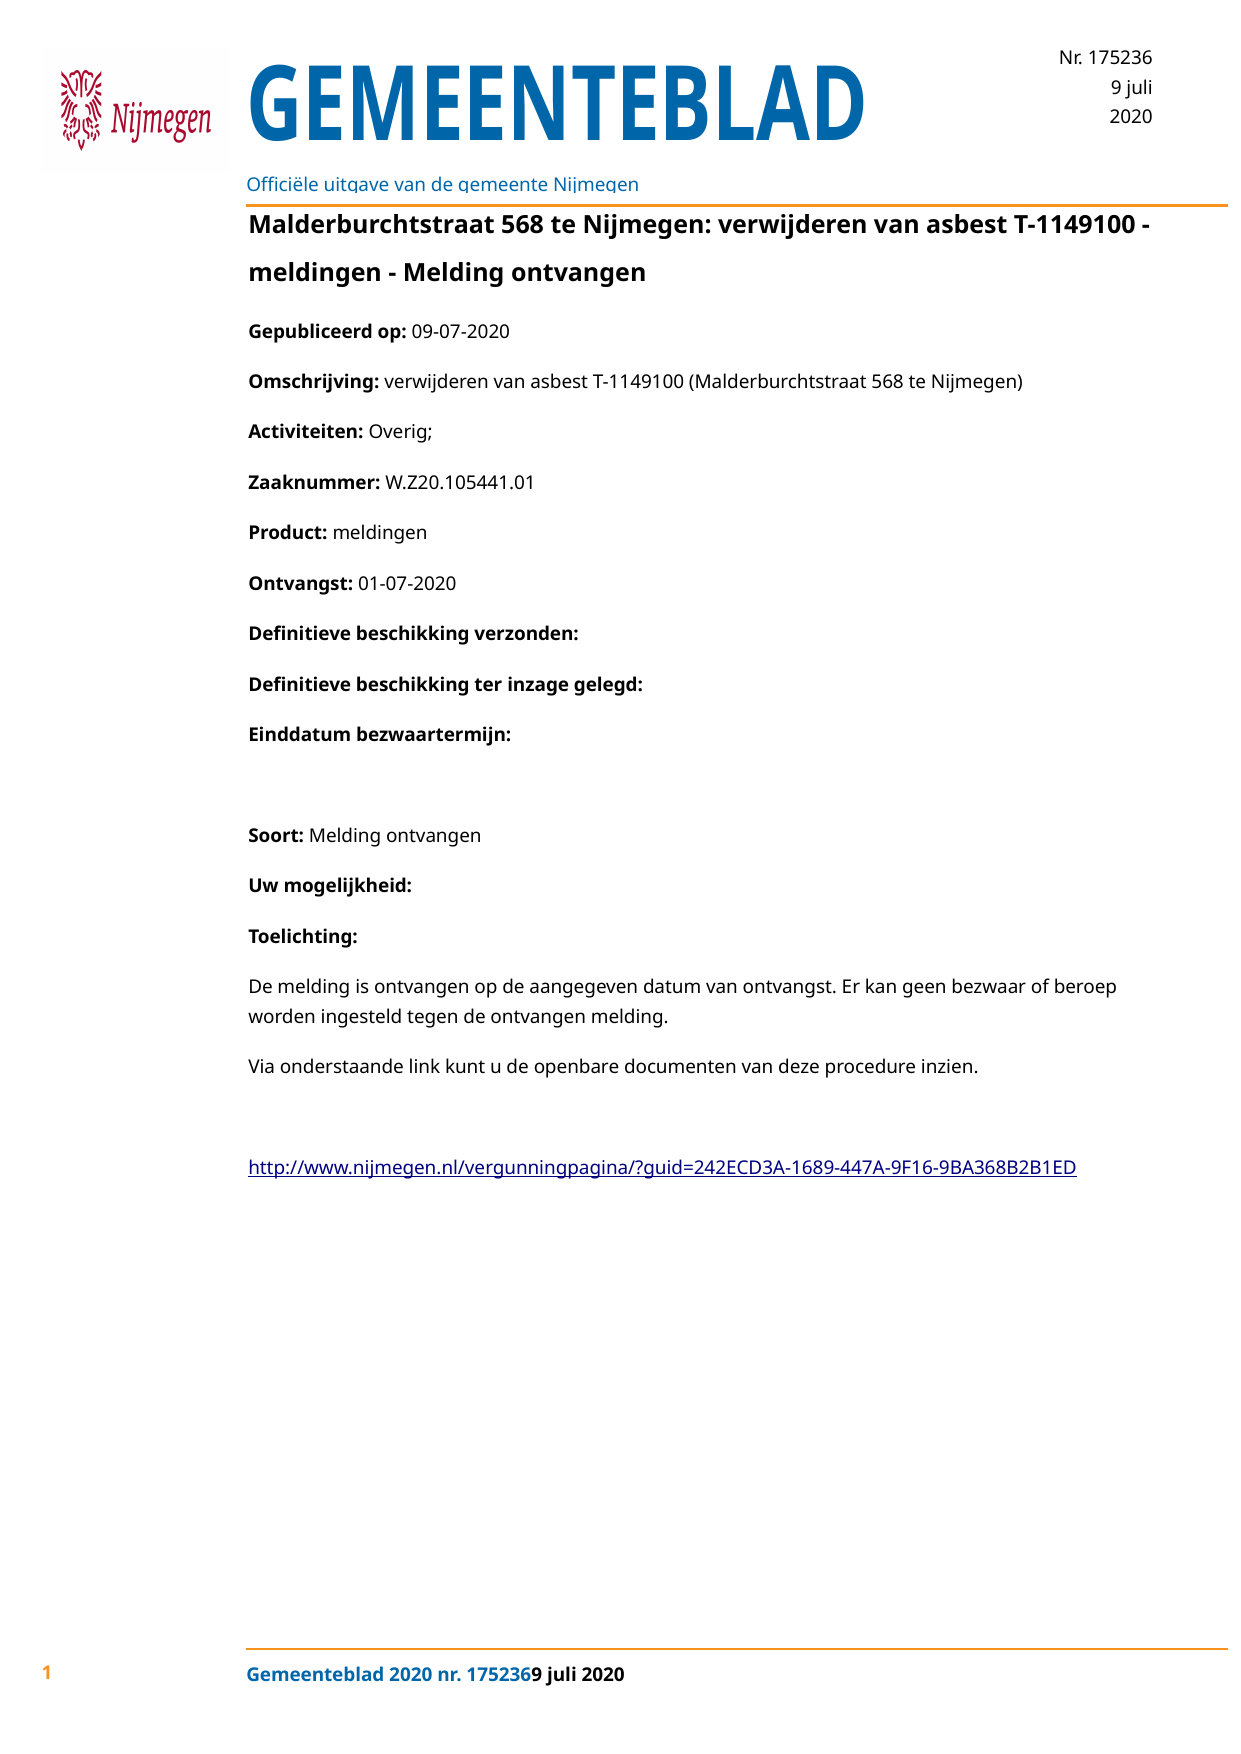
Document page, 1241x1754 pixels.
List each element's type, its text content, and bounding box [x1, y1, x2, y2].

text Malderburchtstraat 568 te Nijmegen: verwijderen van asbest T-1149100 - meldingen - Melding ontvangen [248, 207, 1152, 288]
text Activiteiten: Overig; [248, 419, 1152, 444]
text Einddatum bezwaartermijn: [248, 721, 1152, 747]
text Zaaknummer: W.Z20.105441.01 [248, 469, 1152, 495]
text Toelichting: [248, 923, 1152, 949]
text Soort: Melding ontvangen [248, 822, 1152, 848]
text Ontvangst: 01-07-2020 [248, 570, 1152, 596]
text Product: meldingen [248, 519, 1152, 545]
text Uw mogelijkheid: [248, 872, 1152, 898]
text Via onderstaande link kunt u de openbare documenten van deze procedure inzien. [248, 1053, 1152, 1079]
text De melding is ontvangen op de aangegeven datum van ontvangst. Er kan geen bezwaar of beroep worden ingesteld tegen de ontvangen melding. [248, 973, 1152, 1029]
picture [41, 47, 231, 172]
text http://www.nijmegen.nl/vergunningpagina/?guid=242ECD3A-1689-447A-9F16-9BA368B2B1ED [248, 1154, 1152, 1180]
text Gepubliceerd op: 09-07-2020 [248, 318, 1152, 344]
text Definitieve beschikking verzonden: [248, 620, 1152, 646]
text Omschrijving: verwijderen van asbest T-1149100 (Malderburchtstraat 568 te Nijmegen) [248, 368, 1152, 394]
text Definitieve beschikking ter inzage gelegd: [248, 671, 1152, 697]
